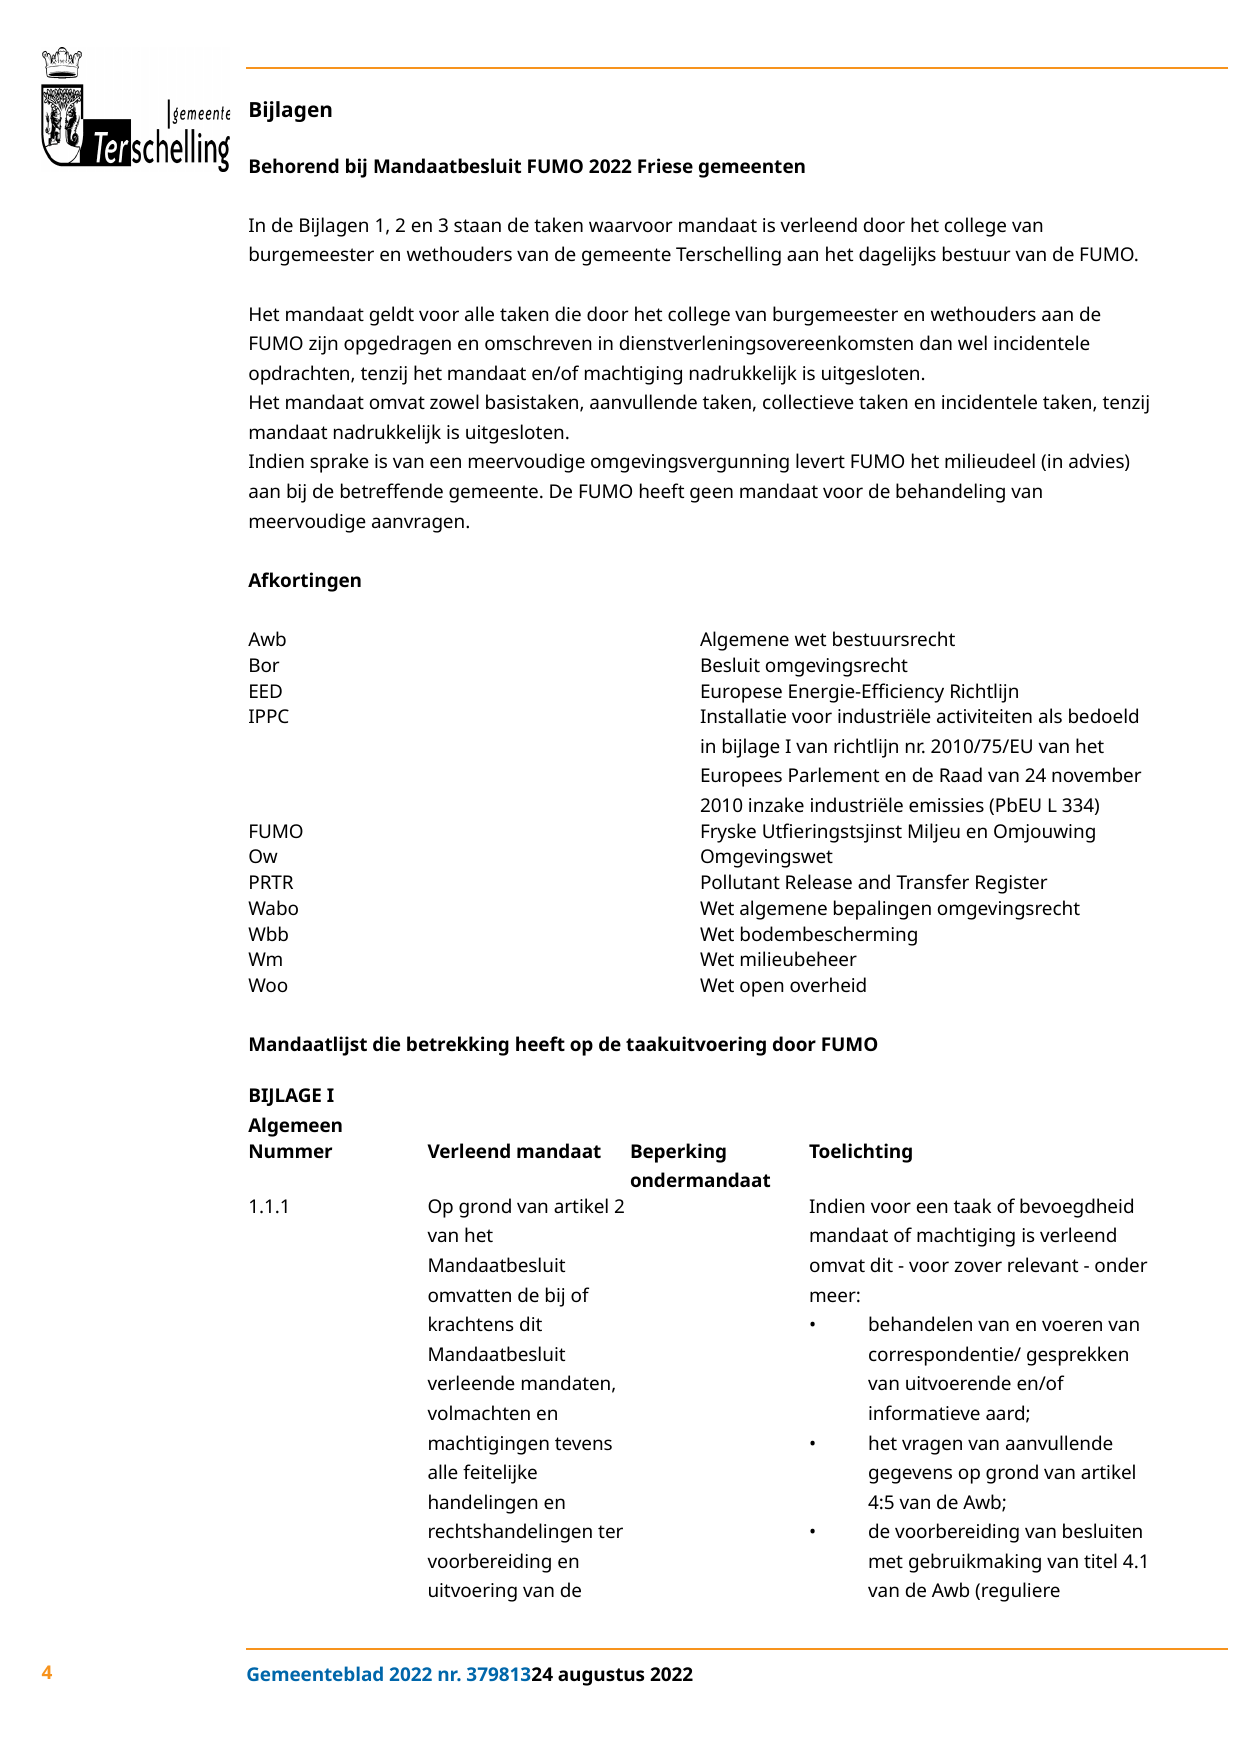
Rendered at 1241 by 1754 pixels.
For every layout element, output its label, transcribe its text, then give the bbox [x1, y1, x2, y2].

table_cell Wet milieubeheer [700, 947, 1152, 972]
table_cell IPPC [248, 704, 700, 818]
picture [41, 47, 231, 172]
table_cell BIJLAGE I Algemeen [248, 1083, 1152, 1138]
table_cell PRTR [248, 870, 700, 895]
text Afkortingen [248, 567, 1152, 593]
table_cell 1.1.1 [248, 1193, 427, 1603]
table_cell FUMO [248, 818, 700, 844]
table_cell Wet open overheid [700, 973, 1152, 998]
table_header Algemene wet bestuursrecht [700, 626, 1152, 652]
table_cell [630, 1193, 809, 1603]
table_cell [248, 1057, 1152, 1082]
table_cell Ow [248, 844, 700, 869]
table_cell Omgevingswet [700, 844, 1152, 869]
table_cell Toelichting [809, 1138, 1152, 1193]
table_cell Fryske Utfieringstsjinst Miljeu en Omjouwing [700, 818, 1152, 844]
table_cell Besluit omgevingsrecht [700, 652, 1152, 678]
table_cell Indien voor een taak of bevoegdheid mandaat of machtiging is verleend omvat dit - voor zover relevant - onder meer: behandelen van en voeren van correspondentie/ gesprekken van uitvoerende en/of informatieve aard; het vragen van aanvullende gegevens op grond van artikel 4:5 van de Awb; de voorbereiding van besluiten met gebruikmaking van titel 4.1 van de Awb (reguliere [809, 1193, 1152, 1603]
table_cell Wet bodembescherming [700, 921, 1152, 947]
table_cell Verleend mandaat [427, 1138, 630, 1193]
table_header Mandaatlijst die betrekking heeft op de taakuitvoering door FUMO [248, 1031, 1152, 1057]
table_cell Woo [248, 973, 700, 998]
table_cell EED [248, 678, 700, 703]
table_cell Beperking ondermandaat [630, 1138, 809, 1193]
text Het mandaat omvat zowel basistaken, aanvullende taken, collectieve taken en incidentele taken, tenzij mandaat nadrukkelijk is uitgesloten. [248, 389, 1152, 445]
table_cell Bor [248, 652, 700, 678]
text Bijlagen [248, 95, 1152, 123]
text Het mandaat geldt voor alle taken die door het college van burgemeester en wethouders aan de FUMO zijn opgedragen en omschreven in dienstverleningsovereenkomsten dan wel incidentele opdrachten, tenzij het mandaat en/of machtiging nadrukkelijk is uitgesloten. [248, 301, 1152, 386]
table_cell Nummer [248, 1138, 427, 1193]
table_cell Wbb [248, 921, 700, 947]
table_cell Wm [248, 947, 700, 972]
table_cell Op grond van artikel 2 van het Mandaatbesluit omvatten de bij of krachtens dit Mandaatbesluit verleende mandaten, volmachten en machtigingen tevens alle feitelijke handelingen en rechtshandelingen ter voorbereiding en uitvoering van de [427, 1193, 630, 1603]
text In de Bijlagen 1, 2 en 3 staan de taken waarvoor mandaat is verleend door het college van burgemeester en wethouders van de gemeente Terschelling aan het dagelijks bestuur van de FUMO. [248, 212, 1152, 267]
table_cell Installatie voor industriële activiteiten als bedoeld in bijlage I van richtlijn nr. 2010/75/EU van het Europees Parlement en de Raad van 24 november 2010 inzake industriële emissies (PbEU L 334) [700, 704, 1152, 818]
table_cell Europese Energie-Efficiency Richtlijn [700, 678, 1152, 703]
text Behorend bij Mandaatbesluit FUMO 2022 Friese gemeenten [248, 153, 1152, 179]
table_cell Pollutant Release and Transfer Register [700, 870, 1152, 895]
table_cell Wet algemene bepalingen omgevingsrecht [700, 895, 1152, 921]
text Indien sprake is van een meervoudige omgevingsvergunning levert FUMO het milieudeel (in advies) aan bij de betreffende gemeente. De FUMO heeft geen mandaat voor de behandeling van meervoudige aanvragen. [248, 449, 1152, 534]
table_header Awb [248, 626, 700, 652]
table_cell Wabo [248, 895, 700, 921]
